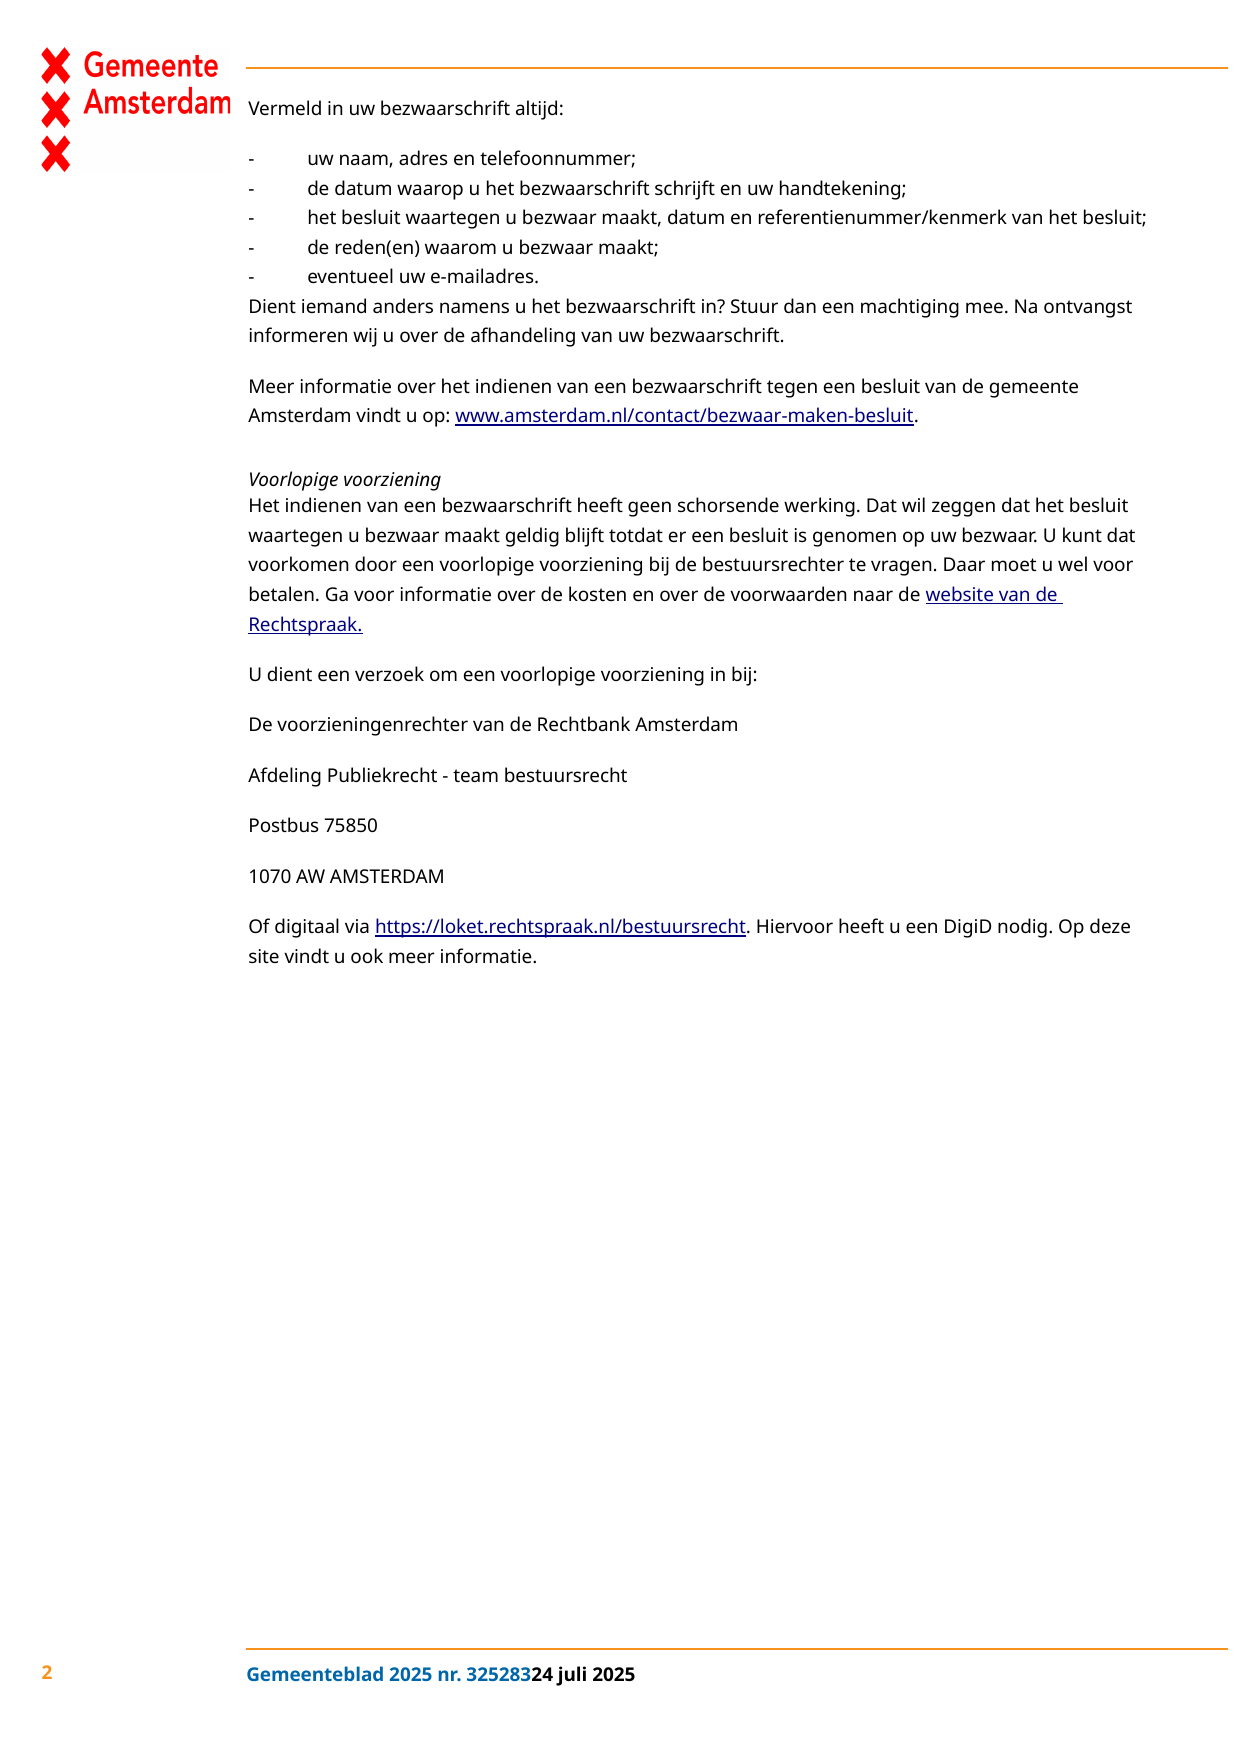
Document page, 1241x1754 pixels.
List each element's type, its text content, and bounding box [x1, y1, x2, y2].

text Dient iemand anders namens u het bezwaarschrift in? Stuur dan een machtiging mee. Na ontvangst informeren wij u over de afhandeling van uw bezwaarschrift. [248, 293, 1152, 348]
text Het indienen van een bezwaarschrift heeft geen schorsende werking. Dat wil zeggen dat het besluit waartegen u bezwaar maakt geldig blijft totdat er een besluit is genomen op uw bezwaar. U kunt dat voorkomen door een voorlopige voorziening bij de bestuursrechter te vragen. Daar moet u wel voor betalen. Ga voor informatie over de kosten en over de voorwaarden naar de website van de Rechtspraak. [248, 492, 1152, 636]
list de reden(en) waarom u bezwaar maakt; [248, 234, 1152, 260]
text Meer informatie over het indienen van een bezwaarschrift tegen een besluit van de gemeente Amsterdam vindt u op: www.amsterdam.nl/contact/bezwaar-maken-besluit. [248, 373, 1152, 428]
list uw naam, adres en telefoonnummer; [248, 145, 1152, 171]
list eventueel uw e-mailadres. [248, 263, 1152, 289]
text Afdeling Publiekrecht - team bestuursrecht [248, 762, 1152, 788]
list de datum waarop u het bezwaarschrift schrijft en uw handtekening; [248, 175, 1152, 201]
text U dient een verzoek om een voorlopige voorziening in bij: [248, 661, 1152, 687]
text De voorzieningenrechter van de Rechtbank Amsterdam [248, 712, 1152, 737]
text Vermeld in uw bezwaarschrift altijd: [248, 95, 1152, 121]
text Of digitaal via https://loket.rechtspraak.nl/bestuursrecht. Hiervoor heeft u een DigiD nodig. Op deze site vindt u ook meer informatie. [248, 913, 1152, 968]
list het besluit waartegen u bezwaar maakt, datum en referentienummer/kenmerk van het besluit; [248, 204, 1152, 230]
text Postbus 75850 [248, 812, 1152, 838]
picture [41, 47, 231, 172]
text 1070 AW AMSTERDAM [248, 863, 1152, 888]
text Voorlopige voorziening [248, 467, 1152, 492]
